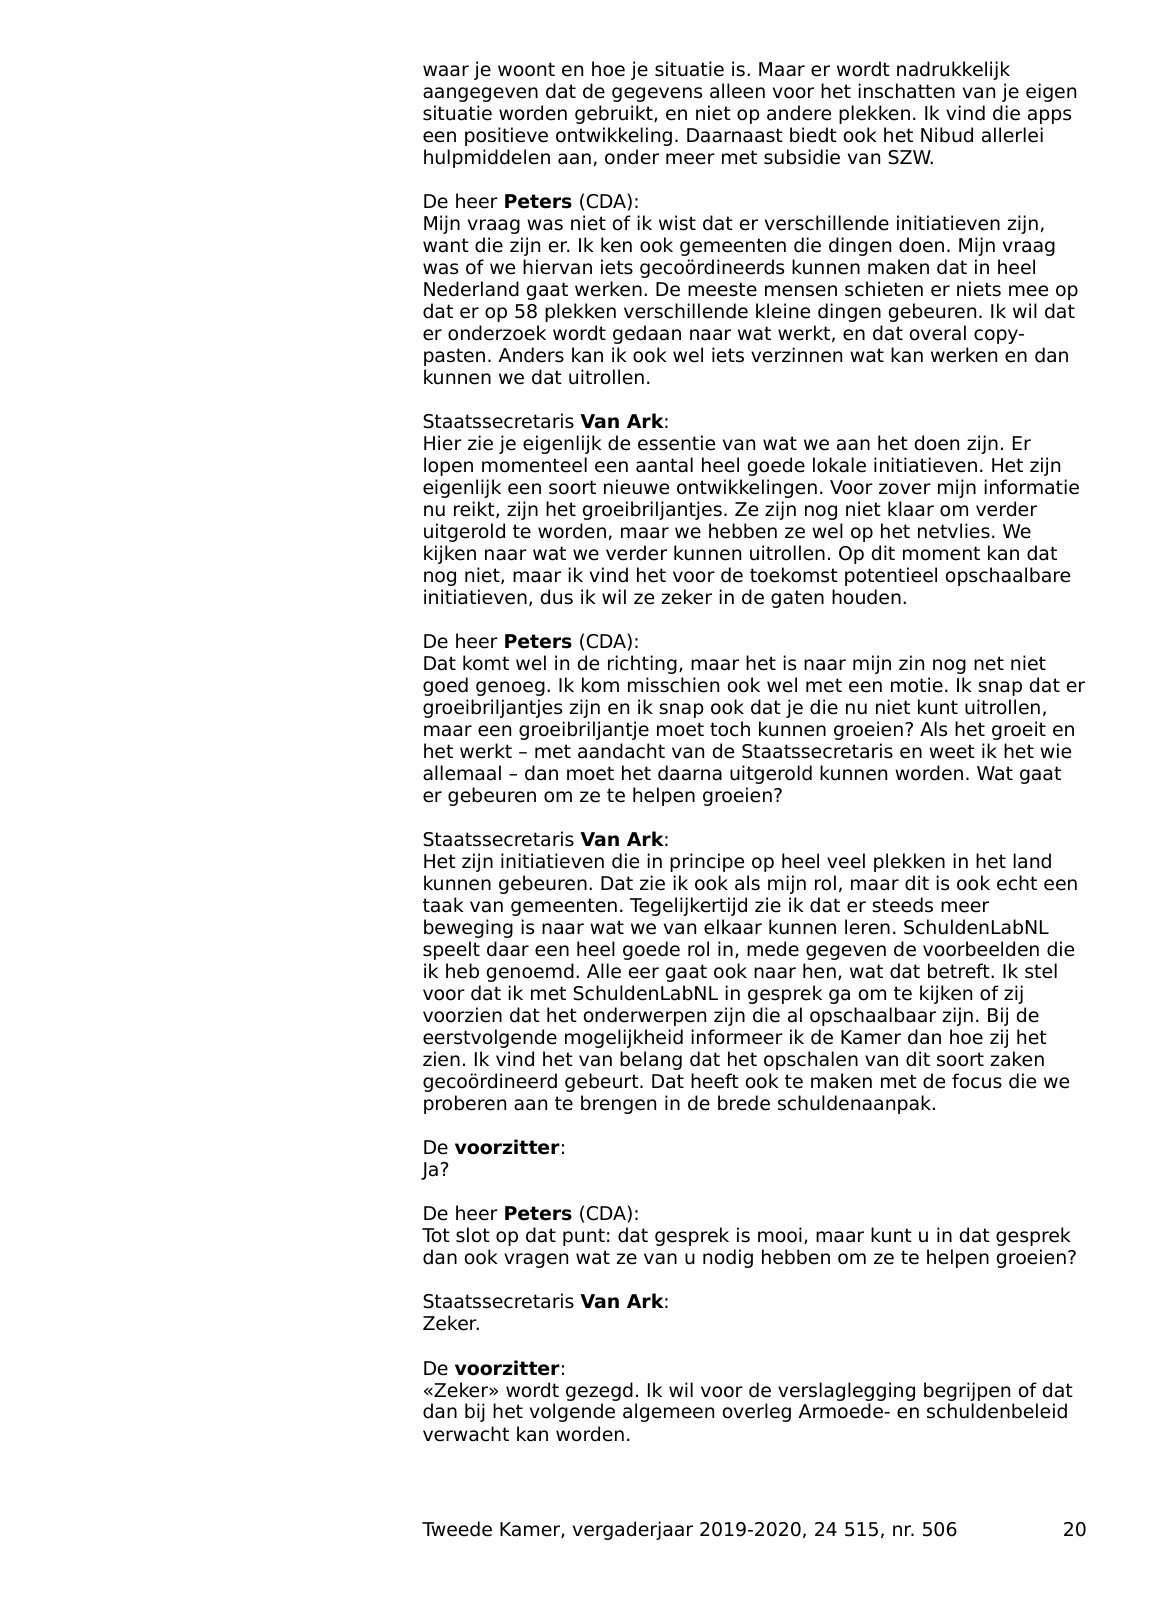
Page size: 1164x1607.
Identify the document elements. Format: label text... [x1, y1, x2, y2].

text Ja? [422, 1159, 1087, 1181]
text Staatssecretaris Van Ark: [422, 829, 1087, 851]
text Dat komt wel in de richting, maar het is naar mijn zin nog net niet goed genoeg. Ik kom misschien ook wel met een motie. Ik snap dat er groeibriljantjes zijn en ik snap ook dat je die nu niet kunt uitrollen, maar een groeibriljantje moet toch kunnen groeien? Als het groeit en het werkt – met aandacht van de Staatssecretaris en weet ik het wie allemaal – dan moet het daarna uitgerold kunnen worden. Wat gaat er gebeuren om ze te helpen groeien? [422, 653, 1087, 807]
text Zeker. [422, 1313, 1087, 1335]
text Staatssecretaris Van Ark: [422, 1291, 1087, 1313]
text De voorzitter: [422, 1137, 1087, 1159]
text Mijn vraag was niet of ik wist dat er verschillende initiatieven zijn, want die zijn er. Ik ken ook gemeenten die dingen doen. Mijn vraag was of we hiervan iets gecoördineerds kunnen maken dat in heel Nederland gaat werken. De meeste mensen schieten er niets mee op dat er op 58 plekken verschillende kleine dingen gebeuren. Ik wil dat er onderzoek wordt gedaan naar wat werkt, en dat overal copy-pasten. Anders kan ik ook wel iets verzinnen wat kan werken en dan kunnen we dat uitrollen. [422, 213, 1087, 389]
text waar je woont en hoe je situatie is. Maar er wordt nadrukkelijk aangegeven dat de gegevens alleen voor het inschatten van je eigen situatie worden gebruikt, en niet op andere plekken. Ik vind die apps een positieve ontwikkeling. Daarnaast biedt ook het Nibud allerlei hulpmiddelen aan, onder meer met subsidie van SZW. [422, 59, 1087, 169]
text Staatssecretaris Van Ark: [422, 411, 1087, 433]
text Het zijn initiatieven die in principe op heel veel plekken in het land kunnen gebeuren. Dat zie ik ook als mijn rol, maar dit is ook echt een taak van gemeenten. Tegelijkertijd zie ik dat er steeds meer beweging is naar wat we van elkaar kunnen leren. SchuldenLabNL speelt daar een heel goede rol in, mede gegeven de voorbeelden die ik heb genoemd. Alle eer gaat ook naar hen, wat dat betreft. Ik stel voor dat ik met SchuldenLabNL in gesprek ga om te kijken of zij voorzien dat het onderwerpen zijn die al opschaalbaar zijn. Bij de eerstvolgende mogelijkheid informeer ik de Kamer dan hoe zij het zien. Ik vind het van belang dat het opschalen van dit soort zaken gecoördineerd gebeurt. Dat heeft ook te maken met de focus die we proberen aan te brengen in de brede schuldenaanpak. [422, 851, 1087, 1115]
text De heer Peters (CDA): [422, 191, 1087, 213]
text De heer Peters (CDA): [422, 631, 1087, 653]
text De voorzitter: [422, 1357, 1087, 1379]
text «Zeker» wordt gezegd. Ik wil voor de verslaglegging begrijpen of dat dan bij het volgende algemeen overleg Armoede- en schuldenbeleid verwacht kan worden. [422, 1379, 1087, 1445]
text De heer Peters (CDA): [422, 1203, 1087, 1225]
text Hier zie je eigenlijk de essentie van wat we aan het doen zijn. Er lopen momenteel een aantal heel goede lokale initiatieven. Het zijn eigenlijk een soort nieuwe ontwikkelingen. Voor zover mijn informatie nu reikt, zijn het groeibriljantjes. Ze zijn nog niet klaar om verder uitgerold te worden, maar we hebben ze wel op het netvlies. We kijken naar wat we verder kunnen uitrollen. Op dit moment kan dat nog niet, maar ik vind het voor de toekomst potentieel opschaalbare initiatieven, dus ik wil ze zeker in de gaten houden. [422, 433, 1087, 609]
text Tot slot op dat punt: dat gesprek is mooi, maar kunt u in dat gesprek dan ook vragen wat ze van u nodig hebben om ze te helpen groeien? [422, 1225, 1087, 1269]
